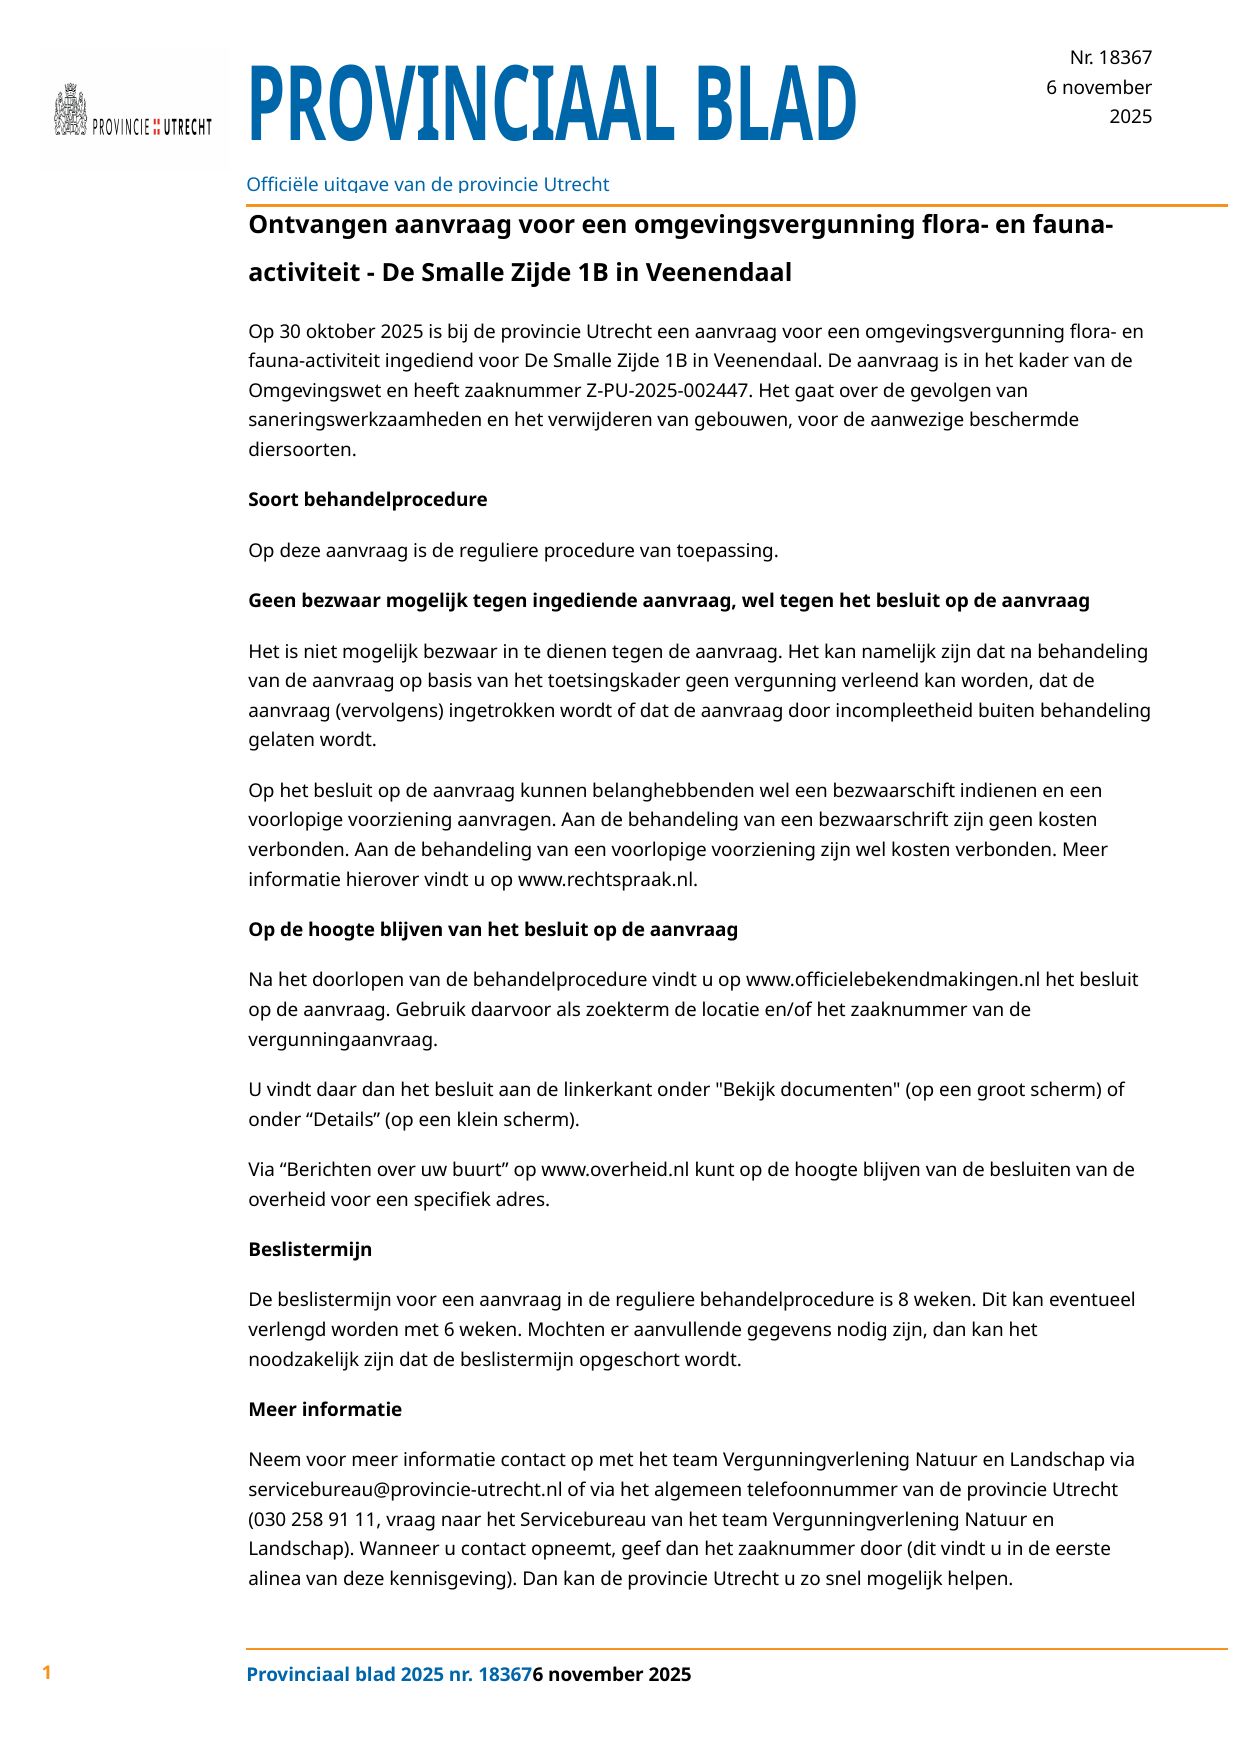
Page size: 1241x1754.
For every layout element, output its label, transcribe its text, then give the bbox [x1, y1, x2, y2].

text U vindt daar dan het besluit aan de linkerkant onder "Bekijk documenten" (op een groot scherm) of onder “Details” (op een klein scherm). [248, 1076, 1152, 1132]
text Het is niet mogelijk bezwaar in te dienen tegen de aanvraag. Het kan namelijk zijn dat na behandeling van de aanvraag op basis van het toetsingskader geen vergunning verleend kan worden, dat de aanvraag (vervolgens) ingetrokken wordt of dat de aanvraag door incompleetheid buiten behandeling gelaten wordt. [248, 638, 1152, 752]
text Op het besluit op de aanvraag kunnen belanghebbenden wel een bezwaarschift indienen en een voorlopige voorziening aanvragen. Aan de behandeling van een bezwaarschrift zijn geen kosten verbonden. Aan de behandeling van een voorlopige voorziening zijn wel kosten verbonden. Meer informatie hierover vindt u op www.rechtspraak.nl. [248, 777, 1152, 892]
text Beslistermijn [248, 1236, 1152, 1262]
text Op deze aanvraag is de reguliere procedure van toepassing. [248, 537, 1152, 563]
text Soort behandelprocedure [248, 487, 1152, 512]
text Na het doorlopen van de behandelprocedure vindt u op www.officielebekendmakingen.nl het besluit op de aanvraag. Gebruik daarvoor als zoekterm de locatie en/of het zaaknummer van de vergunningaanvraag. [248, 967, 1152, 1052]
text Ontvangen aanvraag voor een omgevingsvergunning flora- en fauna-activiteit - De Smalle Zijde 1B in Veenendaal [248, 207, 1152, 288]
text Op de hoogte blijven van het besluit op de aanvraag [248, 916, 1152, 942]
text De beslistermijn voor een aanvraag in de reguliere behandelprocedure is 8 weken. Dit kan eventueel verlengd worden met 6 weken. Mochten er aanvullende gegevens nodig zijn, dan kan het noodzakelijk zijn dat de beslistermijn opgeschort wordt. [248, 1287, 1152, 1372]
picture [41, 47, 231, 172]
text Neem voor meer informatie contact op met het team Vergunningverlening Natuur en Landschap via servicebureau@provincie-utrecht.nl of via het algemeen telefoonnummer van de provincie Utrecht (030 258 91 11, vraag naar het Servicebureau van het team Vergunningverlening Natuur en Landschap). Wanneer u contact opneemt, geef dan het zaaknummer door (dit vindt u in de eerste alinea van deze kennisgeving). Dan kan de provincie Utrecht u zo snel mogelijk helpen. [248, 1447, 1152, 1591]
text Geen bezwaar mogelijk tegen ingediende aanvraag, wel tegen het besluit op de aanvraag [248, 587, 1152, 613]
text Meer informatie [248, 1396, 1152, 1422]
text Via “Berichten over uw buurt” op www.overheid.nl kunt op de hoogte blijven van de besluiten van de overheid voor een specifiek adres. [248, 1156, 1152, 1212]
text Op 30 oktober 2025 is bij de provincie Utrecht een aanvraag voor een omgevingsvergunning flora- en fauna-activiteit ingediend voor De Smalle Zijde 1B in Veenendaal. De aanvraag is in het kader van de Omgevingswet en heeft zaaknummer Z-PU-2025-002447. Het gaat over de gevolgen van saneringswerkzaamheden en het verwijderen van gebouwen, voor de aanwezige beschermde diersoorten. [248, 318, 1152, 462]
